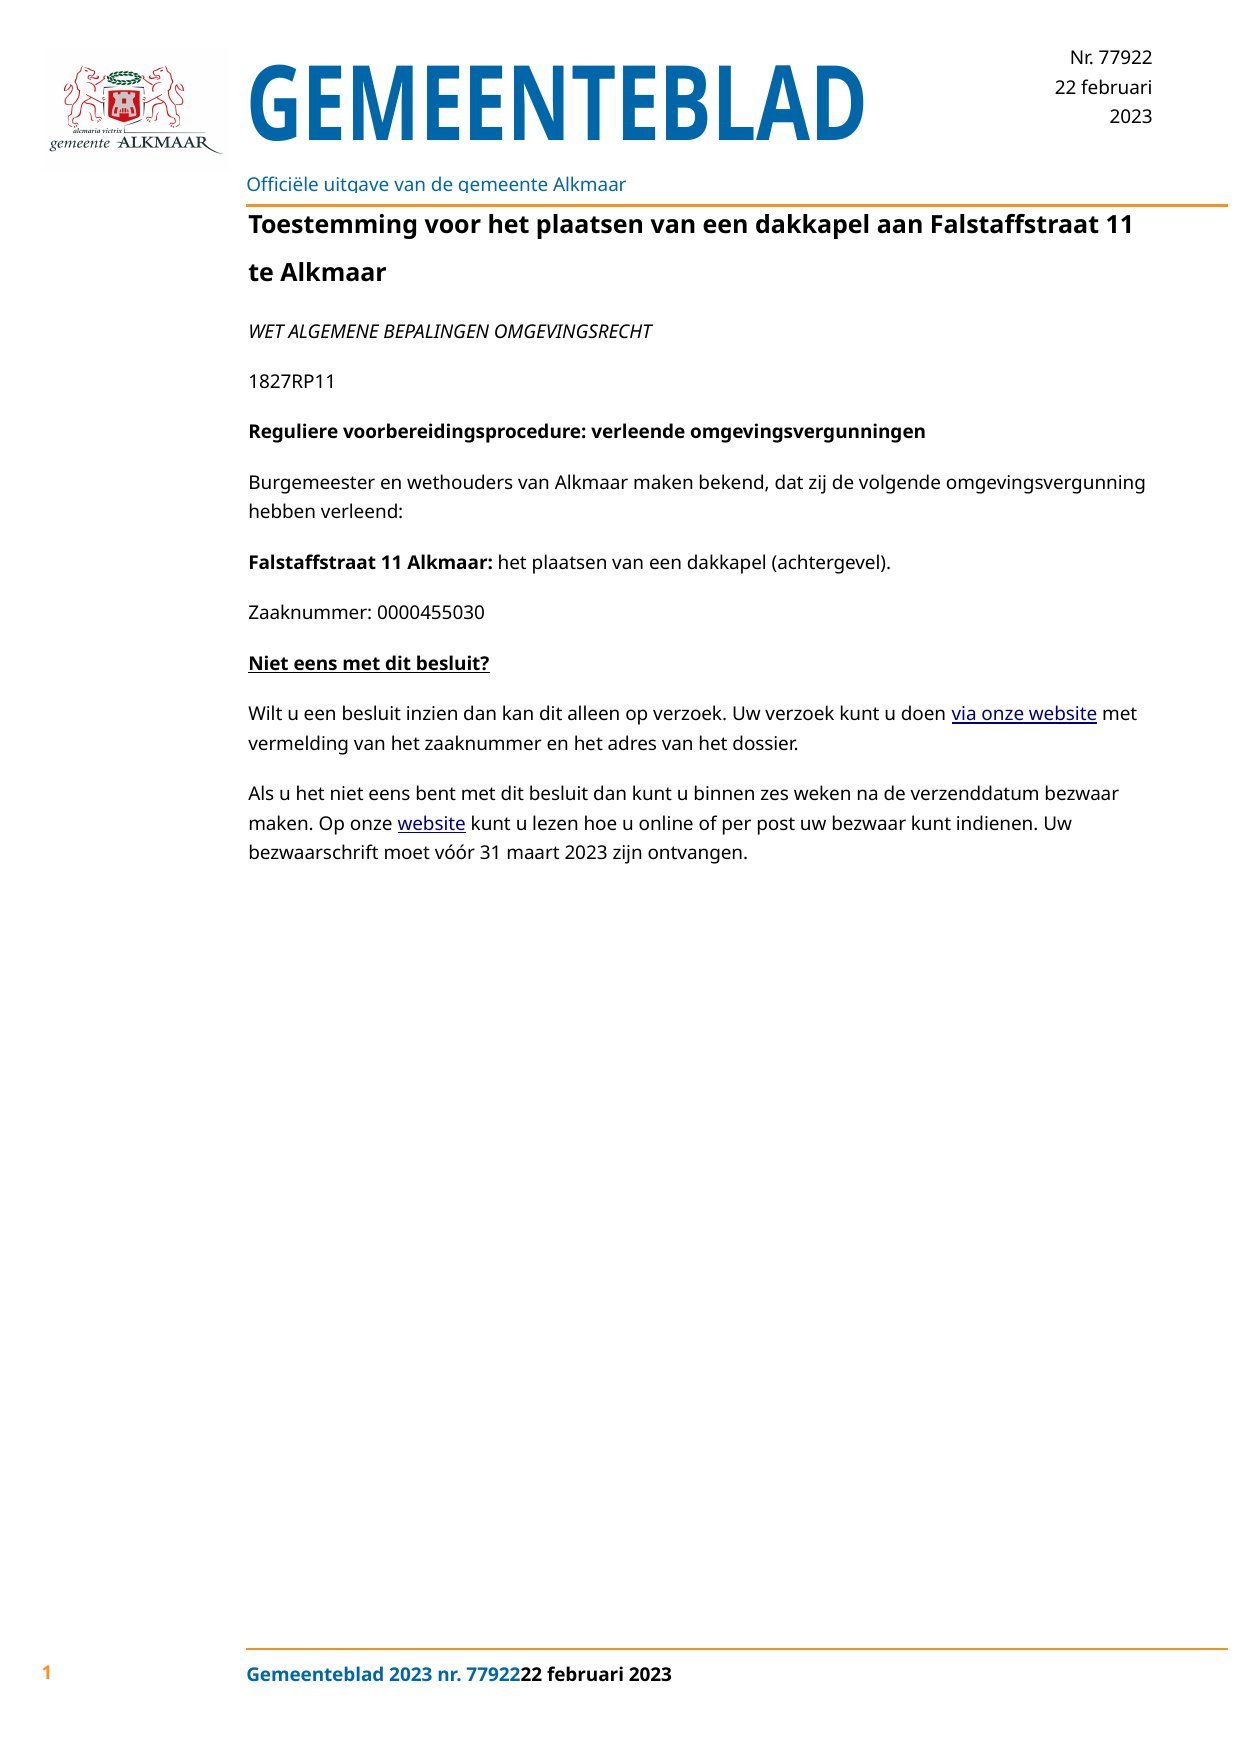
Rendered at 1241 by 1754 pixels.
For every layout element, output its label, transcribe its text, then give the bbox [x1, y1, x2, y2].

text WET ALGEMENE BEPALINGEN OMGEVINGSRECHT [248, 318, 1152, 344]
text Reguliere voorbereidingsprocedure: verleende omgevingsvergunningen [248, 419, 1152, 444]
text Wilt u een besluit inzien dan kan dit alleen op verzoek. Uw verzoek kunt u doen via onze website met vermelding van het zaaknummer en het adres van het dossier. [248, 700, 1152, 756]
picture [41, 47, 231, 172]
text Niet eens met dit besluit? [248, 650, 1152, 676]
text Toestemming voor het plaatsen van een dakkapel aan Falstaffstraat 11 te Alkmaar [248, 207, 1152, 288]
text Zaaknummer: 0000455030 [248, 599, 1152, 625]
text Burgemeester en wethouders van Alkmaar maken bekend, dat zij de volgende omgevingsvergunning hebben verleend: [248, 469, 1152, 524]
text 1827RP11 [248, 368, 1152, 394]
text Als u het niet eens bent met dit besluit dan kunt u binnen zes weken na de verzenddatum bezwaar maken. Op onze website kunt u lezen hoe u online of per post uw bezwaar kunt indienen. Uw bezwaarschrift moet vóór 31 maart 2023 zijn ontvangen. [248, 780, 1152, 865]
text Falstaffstraat 11 Alkmaar: het plaatsen van een dakkapel (achtergevel). [248, 549, 1152, 575]
